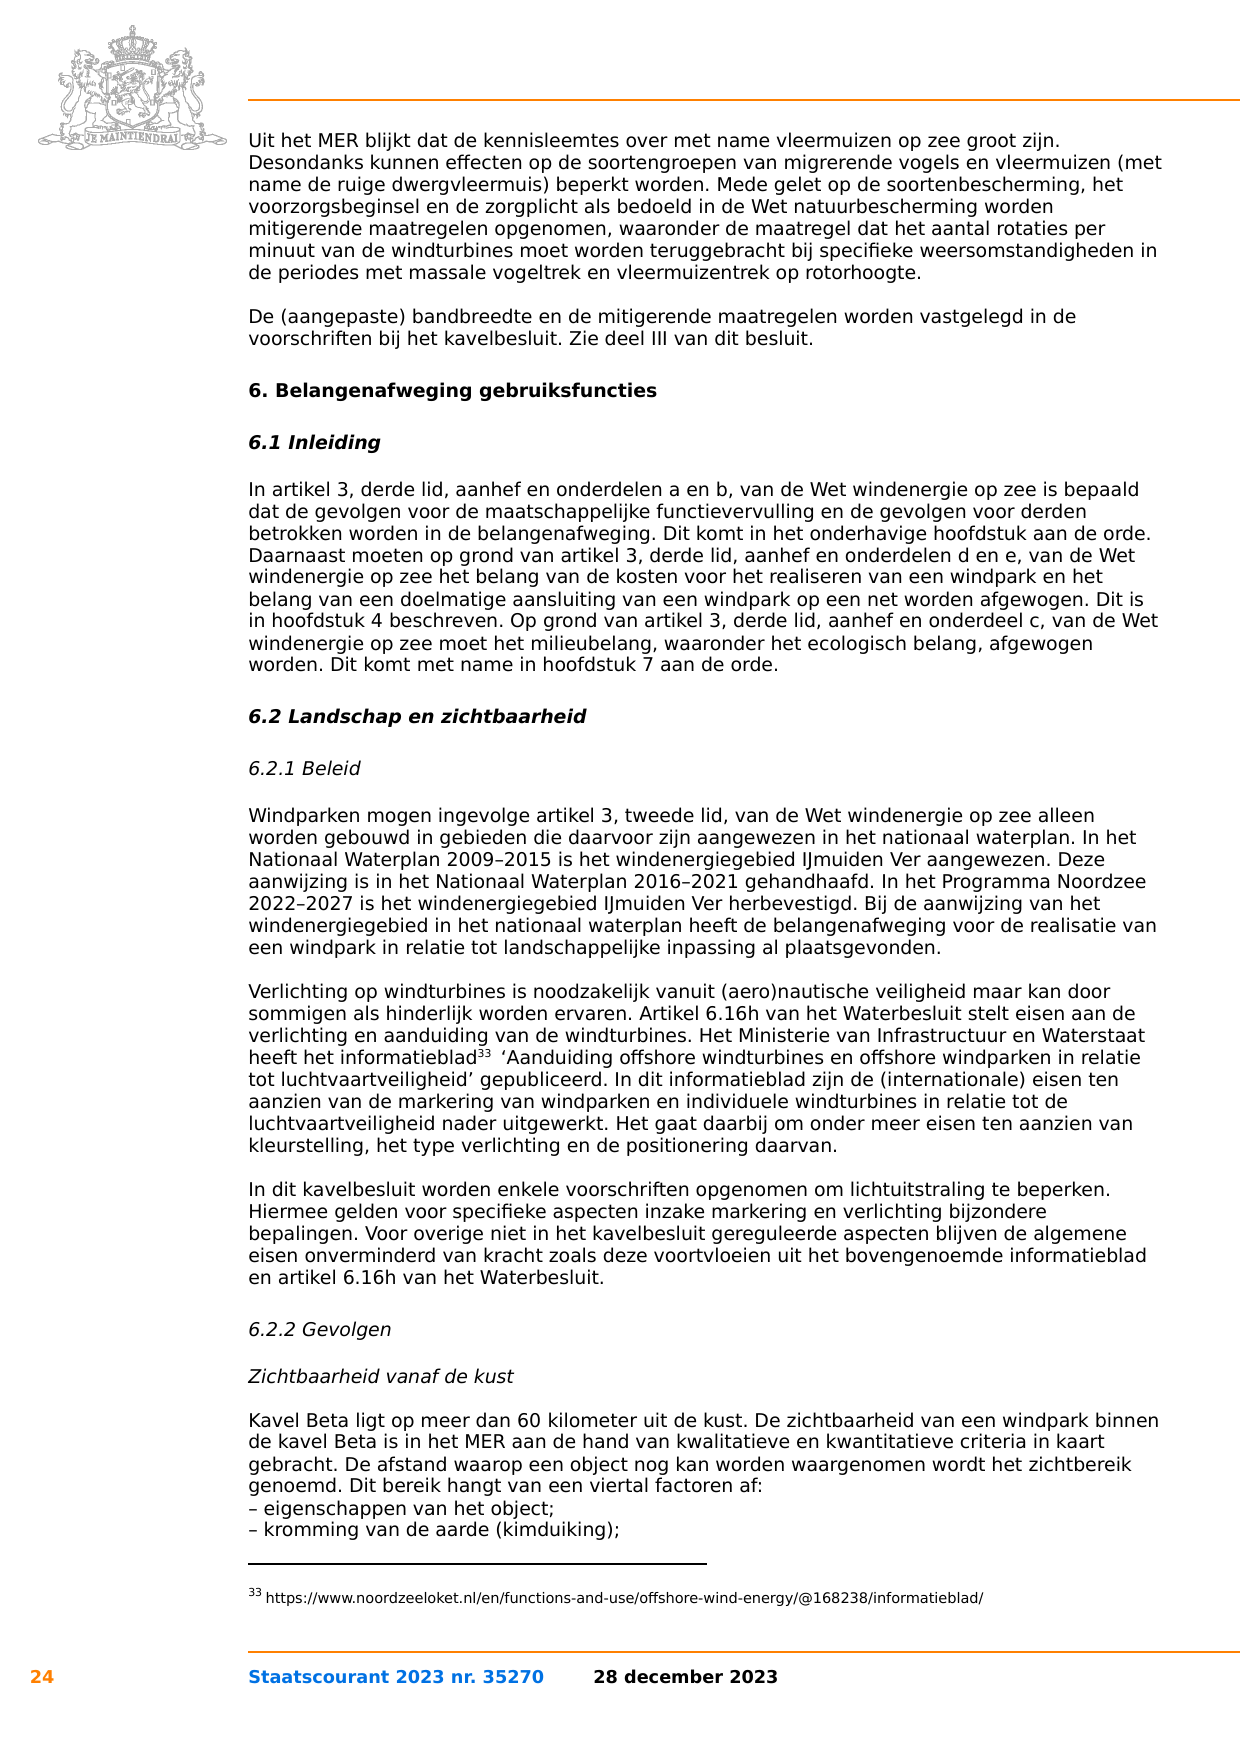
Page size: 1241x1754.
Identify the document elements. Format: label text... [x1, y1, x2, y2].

text De (aangepaste) bandbreedte en de mitigerende maatregelen worden vastgelegd in de voorschriften bij het kavelbesluit. Zie deel III van dit besluit. [248, 306, 1163, 349]
subtitle 6. Belangenafweging gebruiksfuncties [248, 379, 1163, 402]
subtitle Zichtbaarheid vanaf de kust [248, 1366, 1163, 1388]
subtitle 6.2.2 Gevolgen [248, 1319, 1163, 1341]
text Uit het MER blijkt dat de kennisleemtes over met name vleermuizen op zee groot zijn. Desondanks kunnen effecten op de soortengroepen van migrerende vogels en vleermuizen (met name de ruige dwergvleermuis) beperkt worden. Mede gelet op de soortenbescherming, het voorzorgsbeginsel en de zorgplicht als bedoeld in de Wet natuurbescherming worden mitigerende maatregelen opgenomen, waaronder de maatregel dat het aantal rotaties per minuut van de windturbines moet worden teruggebracht bij specifieke weersomstandigheden in de periodes met massale vogeltrek en vleermuizentrek op rotorhoogte. [248, 130, 1163, 284]
text – eigenschappen van het object; [248, 1497, 1163, 1519]
text Windparken mogen ingevolge artikel 3, tweede lid, van de Wet windenergie op zee alleen worden gebouwd in gebieden die daarvoor zijn aangewezen in het nationaal waterplan. In het Nationaal Waterplan 2009–2015 is het windenergiegebied IJmuiden Ver aangewezen. Deze aanwijzing is in het Nationaal Waterplan 2016–2021 gehandhaafd. In het Programma Noordzee 2022–2027 is het windenergiegebied IJmuiden Ver herbevestigd. Bij de aanwijzing van het windenergiegebied in het nationaal waterplan heeft de belangenafweging voor de realisatie van een windpark in relatie tot landschappelijke inpassing al plaatsgevonden. [248, 805, 1163, 959]
picture [38, 25, 227, 150]
subtitle 6.2.1 Beleid [248, 758, 1163, 780]
subtitle 6.1 Inleiding [248, 432, 1163, 453]
text https://www.noordzeeloket.nl/en/functions-and-use/offshore-wind-energy/@168238/informatieblad/ [248, 1586, 1163, 1608]
text In dit kavelbesluit worden enkele voorschriften opgenomen om lichtuitstraling te beperken. Hiermee gelden voor specifieke aspecten inzake markering en verlichting bijzondere bepalingen. Voor overige niet in het kavelbesluit gereguleerde aspecten blijven de algemene eisen onverminderd van kracht zoals deze voortvloeien uit het bovengenoemde informatieblad en artikel 6.16h van het Waterbesluit. [248, 1179, 1163, 1289]
text Kavel Beta ligt op meer dan 60 kilometer uit de kust. De zichtbaarheid van een windpark binnen de kavel Beta is in het MER aan de hand van kwalitatieve en kwantitatieve criteria in kaart gebracht. De afstand waarop een object nog kan worden waargenomen wordt het zichtbereik genoemd. Dit bereik hangt van een viertal factoren af: [248, 1409, 1163, 1497]
subtitle 6.2 Landschap en zichtbaarheid [248, 706, 1163, 728]
text – kromming van de aarde (kimduiking); [248, 1519, 1163, 1541]
text Verlichting op windturbines is noodzakelijk vanuit (aero)nautische veiligheid maar kan door sommigen als hinderlijk worden ervaren. Artikel 6.16h van het Waterbesluit stelt eisen aan de verlichting en aanduiding van de windturbines. Het Ministerie van Infrastructuur en Waterstaat heeft het informatieblad ‘Aanduiding offshore windturbines en offshore windparken in relatie tot luchtvaartveiligheid’ gepubliceerd. In dit informatieblad zijn de (internationale) eisen ten aanzien van de markering van windparken en individuele windturbines in relatie tot de luchtvaartveiligheid nader uitgewerkt. Het gaat daarbij om onder meer eisen ten aanzien van kleurstelling, het type verlichting en de positionering daarvan. [248, 981, 1163, 1157]
text In artikel 3, derde lid, aanhef en onderdelen a en b, van de Wet windenergie op zee is bepaald dat de gevolgen voor de maatschappelijke functievervulling en de gevolgen voor derden betrokken worden in de belangenafweging. Dit komt in het onderhavige hoofdstuk aan de orde. Daarnaast moeten op grond van artikel 3, derde lid, aanhef en onderdelen d en e, van de Wet windenergie op zee het belang van de kosten voor het realiseren van een windpark en het belang van een doelmatige aansluiting van een windpark op een net worden afgewogen. Dit is in hoofdstuk 4 beschreven. Op grond van artikel 3, derde lid, aanhef en onderdeel c, van de Wet windenergie op zee moet het milieubelang, waaronder het ecologisch belang, afgewogen worden. Dit komt met name in hoofdstuk 7 aan de orde. [248, 478, 1163, 676]
